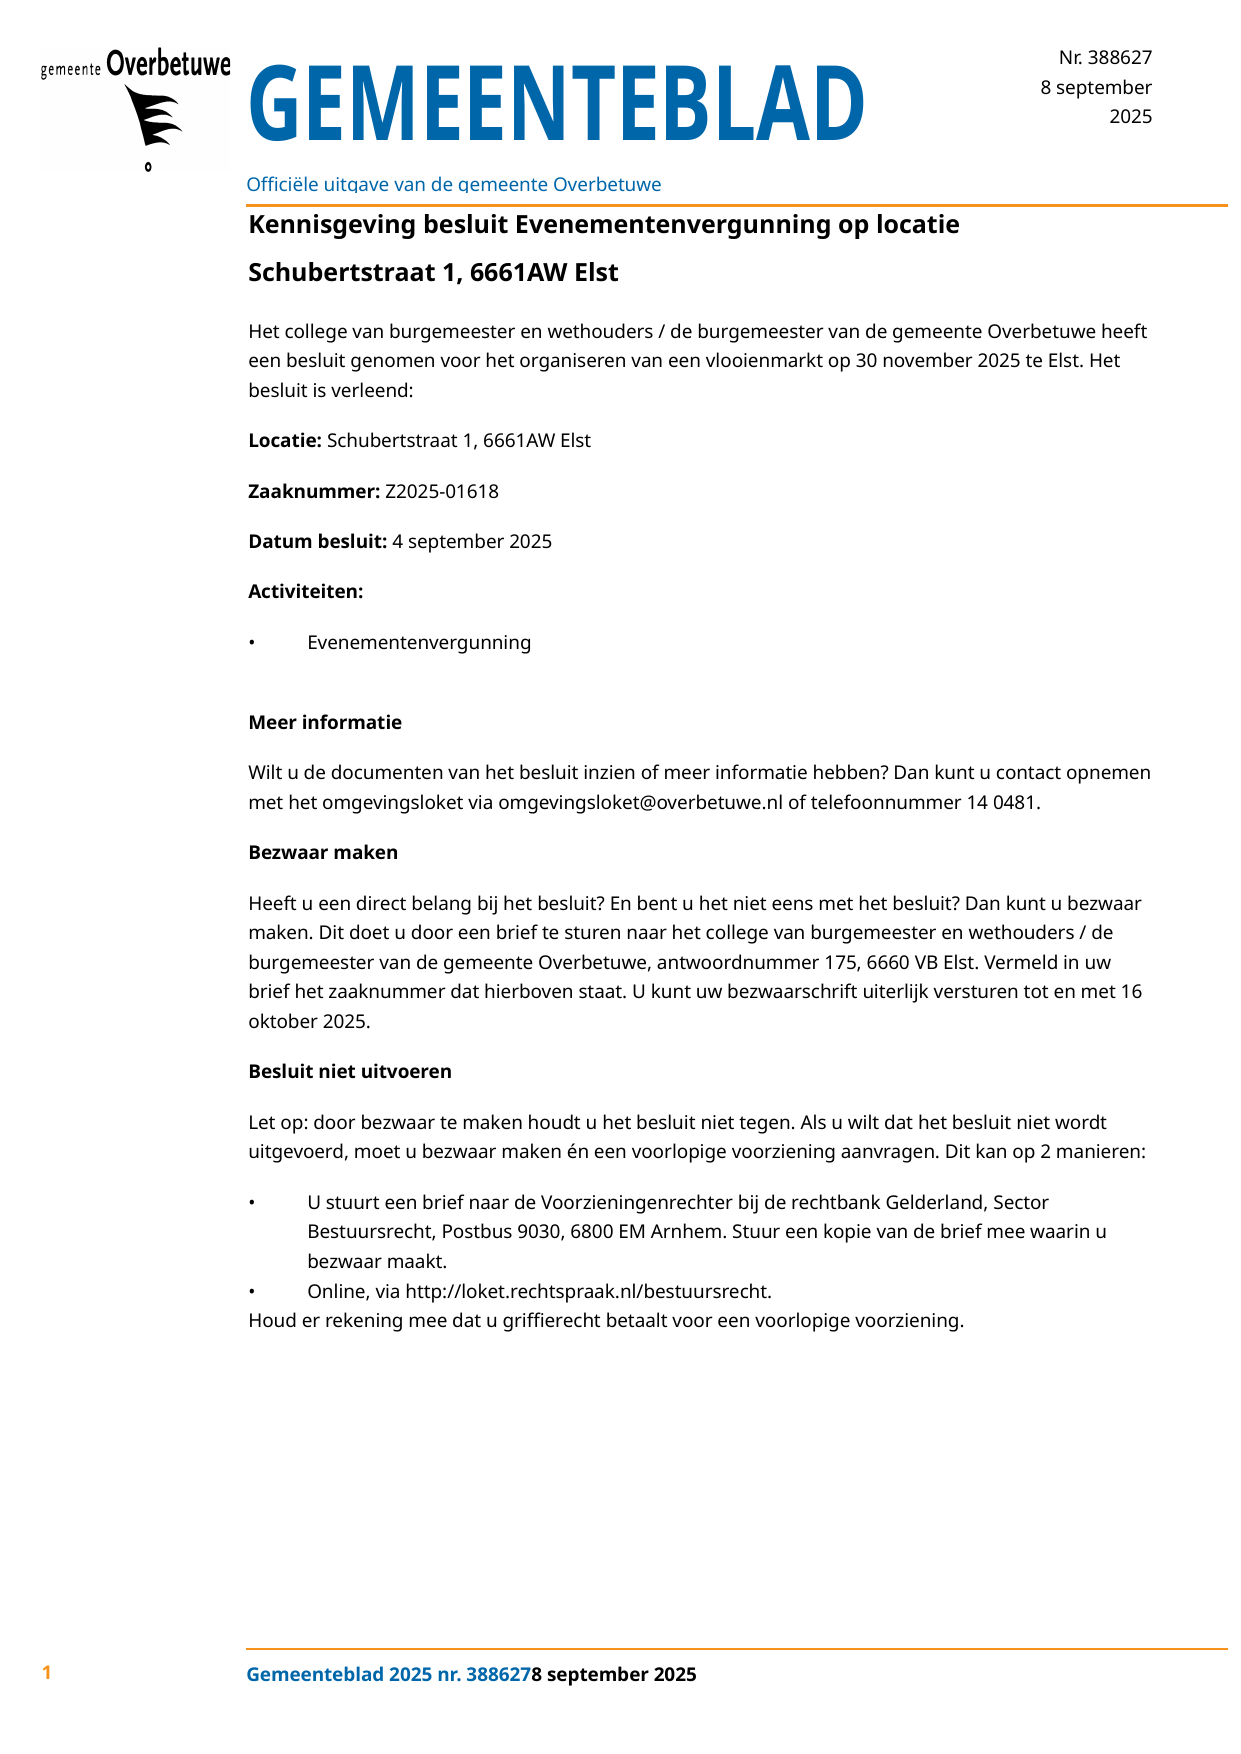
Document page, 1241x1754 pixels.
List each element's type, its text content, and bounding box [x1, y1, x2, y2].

text Wilt u de documenten van het besluit inzien of meer informatie hebben? Dan kunt u contact opnemen met het omgevingsloket via omgevingsloket@overbetuwe.nl of telefoonnummer 14 0481. [248, 759, 1152, 815]
list Online, via http://loket.rechtspraak.nl/bestuursrecht. [248, 1278, 1152, 1304]
text Datum besluit: 4 september 2025 [248, 528, 1152, 554]
picture [41, 47, 231, 172]
list U stuurt een brief naar de Voorzieningenrechter bij de rechtbank Gelderland, Sector Bestuursrecht, Postbus 9030, 6800 EM Arnhem. Stuur een kopie van de brief mee waarin u bezwaar maakt. [248, 1189, 1152, 1274]
text Zaaknummer: Z2025-01618 [248, 478, 1152, 504]
text Meer informatie [248, 709, 1152, 735]
text Locatie: Schubertstraat 1, 6661AW Elst [248, 427, 1152, 453]
text Het college van burgemeester en wethouders / de burgemeester van de gemeente Overbetuwe heeft een besluit genomen voor het organiseren van een vlooienmarkt op 30 november 2025 te Elst. Het besluit is verleend: [248, 318, 1152, 403]
text Activiteiten: [248, 579, 1152, 604]
text Houd er rekening mee dat u griffierecht betaalt voor een voorlopige voorziening. [248, 1307, 1152, 1333]
text Heeft u een direct belang bij het besluit? En bent u het niet eens met het besluit? Dan kunt u bezwaar maken. Dit doet u door een brief te sturen naar het college van burgemeester en wethouders / de burgemeester van de gemeente Overbetuwe, antwoordnummer 175, 6660 VB Elst. Vermeld in uw brief het zaaknummer dat hierboven staat. U kunt uw bezwaarschrift uiterlijk versturen tot en met 16 oktober 2025. [248, 890, 1152, 1034]
text Let op: door bezwaar te maken houdt u het besluit niet tegen. Als u wilt dat het besluit niet wordt uitgevoerd, moet u bezwaar maken én een voorlopige voorziening aanvragen. Dit kan op 2 manieren: [248, 1109, 1152, 1164]
text Besluit niet uitvoeren [248, 1059, 1152, 1084]
text Kennisgeving besluit Evenementenvergunning op locatie Schubertstraat 1, 6661AW Elst [248, 207, 1152, 288]
text Bezwaar maken [248, 839, 1152, 865]
list Evenementenvergunning [248, 629, 1152, 655]
